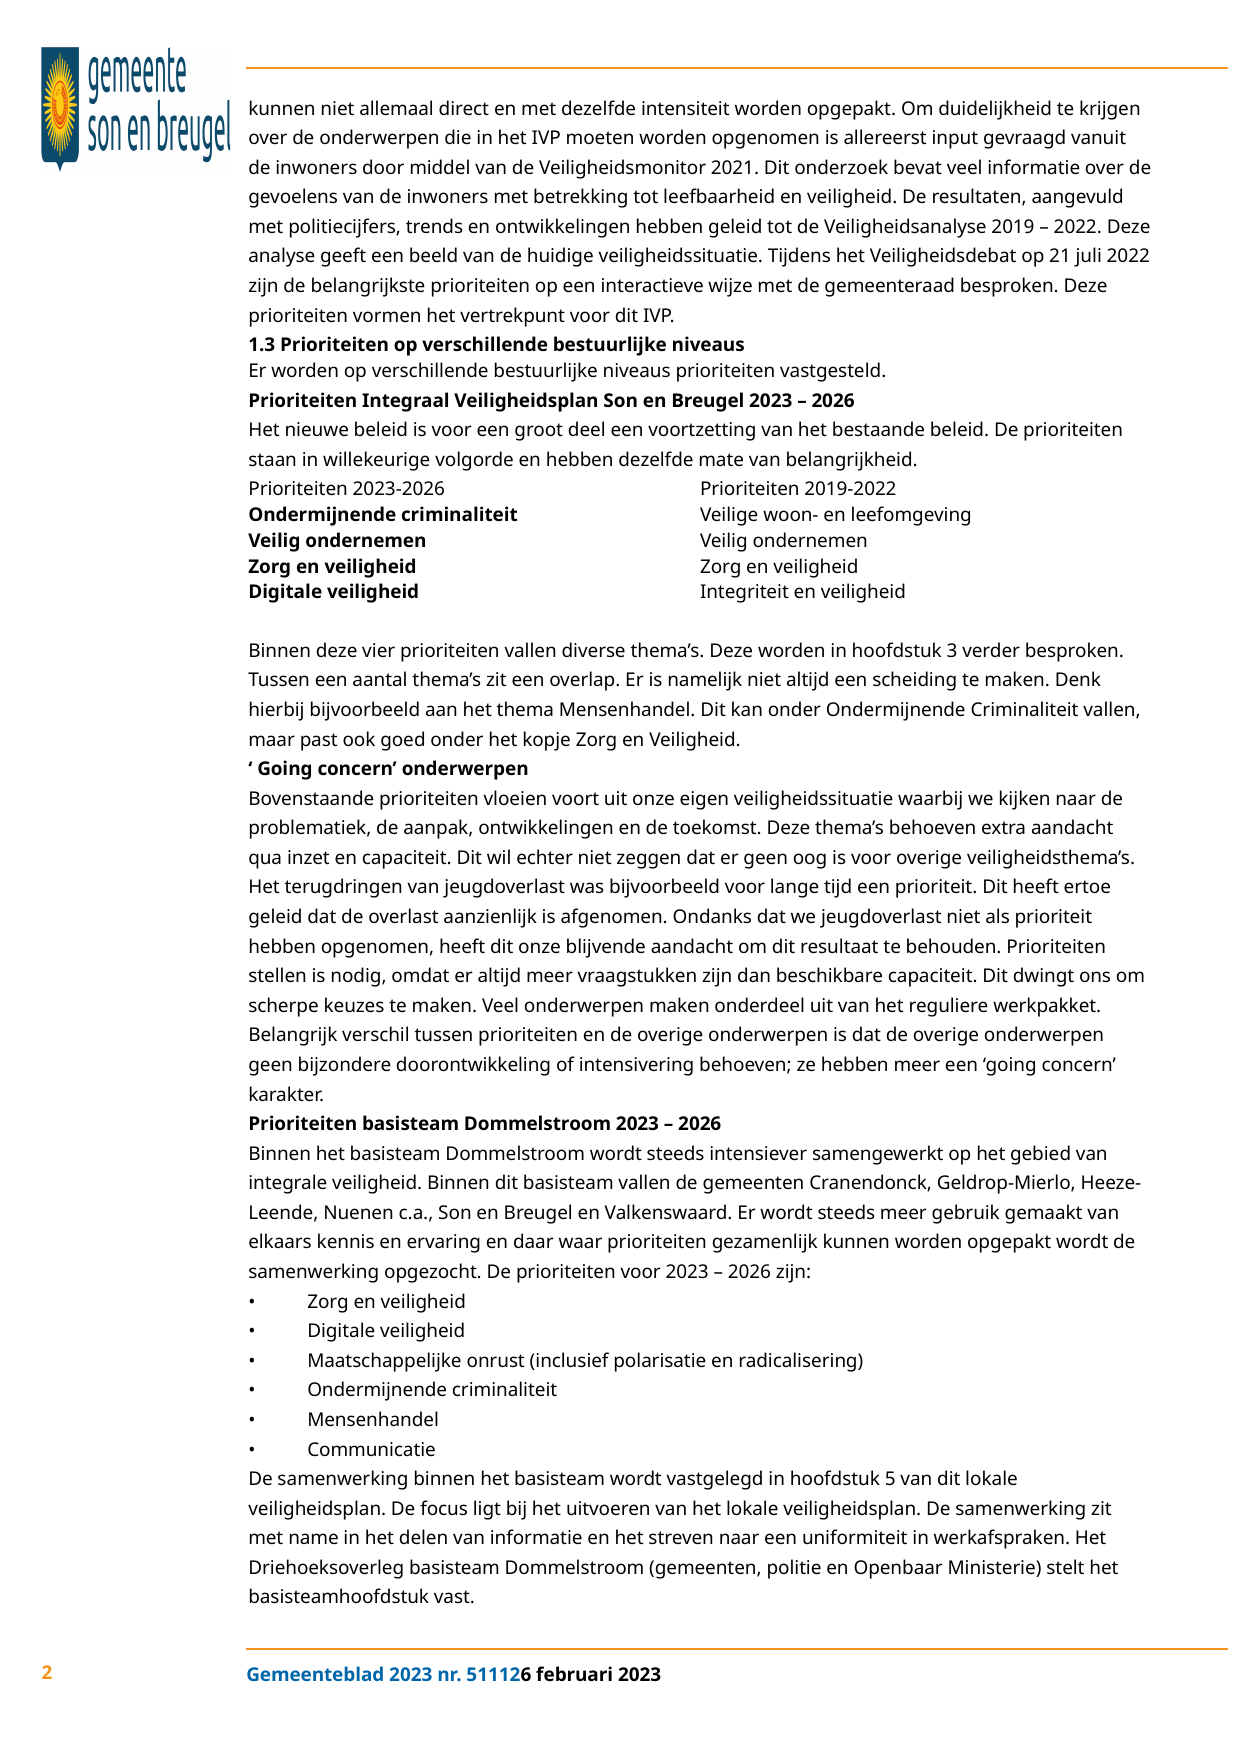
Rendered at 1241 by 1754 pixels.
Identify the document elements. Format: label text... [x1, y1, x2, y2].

list Communicatie [248, 1436, 1152, 1462]
text 1.3 Prioriteiten op verschillende bestuurlijke niveaus [248, 331, 1152, 357]
table_cell Ondermijnende criminaliteit [248, 501, 700, 527]
list Ondermijnende criminaliteit [248, 1377, 1152, 1402]
text De samenwerking binnen het basisteam wordt vastgelegd in hoofdstuk 5 van dit lokale veiligheidsplan. De focus ligt bij het uitvoeren van het lokale veiligheidsplan. De samenwerking zit met name in het delen van informatie en het streven naar een uniformiteit in werkafspraken. Het Driehoeksoverleg basisteam Dommelstroom (gemeenten, politie en Openbaar Ministerie) stelt het basisteamhoofdstuk vast. [248, 1465, 1152, 1609]
text Binnen het basisteam Dommelstroom wordt steeds intensiever samengewerkt op het gebied van integrale veiligheid. Binnen dit basisteam vallen de gemeenten Cranendonck, Geldrop-Mierlo, Heeze-Leende, Nuenen c.a., Son en Breugel en Valkenswaard. Er wordt steeds meer gebruik gemaakt van elkaars kennis en ervaring en daar waar prioriteiten gezamenlijk kunnen worden opgepakt wordt de samenwerking opgezocht. De prioriteiten voor 2023 – 2026 zijn: [248, 1140, 1152, 1284]
table_cell Integriteit en veiligheid [700, 579, 1152, 604]
table_cell Zorg en veiligheid [248, 553, 700, 578]
text Er worden op verschillende bestuurlijke niveaus prioriteiten vastgesteld. [248, 357, 1152, 383]
table_cell Veilig ondernemen [700, 527, 1152, 553]
list Mensenhandel [248, 1406, 1152, 1432]
table_cell Digitale veiligheid [248, 579, 700, 604]
list Digitale veiligheid [248, 1317, 1152, 1343]
table_header Prioriteiten 2023-2026 [248, 476, 700, 501]
table_cell Veilig ondernemen [248, 527, 700, 553]
text kunnen niet allemaal direct en met dezelfde intensiteit worden opgepakt. Om duidelijkheid te krijgen over de onderwerpen die in het IVP moeten worden opgenomen is allereerst input gevraagd vanuit de inwoners door middel van de Veiligheidsmonitor 2021. Dit onderzoek bevat veel informatie over de gevoelens van de inwoners met betrekking tot leefbaarheid en veiligheid. De resultaten, aangevuld met politiecijfers, trends en ontwikkelingen hebben geleid tot de Veiligheidsanalyse 2019 – 2022. Deze analyse geeft een beeld van de huidige veiligheidssituatie. Tijdens het Veiligheidsdebat op 21 juli 2022 zijn de belangrijkste prioriteiten op een interactieve wijze met de gemeenteraad besproken. Deze prioriteiten vormen het vertrekpunt voor dit IVP. [248, 95, 1152, 328]
text Binnen deze vier prioriteiten vallen diverse thema’s. Deze worden in hoofdstuk 3 verder besproken. Tussen een aantal thema’s zit een overlap. Er is namelijk niet altijd een scheiding te maken. Denk hierbij bijvoorbeeld aan het thema Mensenhandel. Dit kan onder Ondermijnende Criminaliteit vallen, maar past ook goed onder het kopje Zorg en Veiligheid. [248, 637, 1152, 752]
list Zorg en veiligheid [248, 1288, 1152, 1314]
table_header Prioriteiten 2019-2022 [700, 476, 1152, 501]
text Het nieuwe beleid is voor een groot deel een voortzetting van het bestaande beleid. De prioriteiten staan in willekeurige volgorde en hebben dezelfde mate van belangrijkheid. [248, 416, 1152, 472]
picture [41, 47, 231, 172]
table_cell Zorg en veiligheid [700, 553, 1152, 578]
table_cell Veilige woon- en leefomgeving [700, 501, 1152, 527]
text Prioriteiten basisteam Dommelstroom 2023 – 2026 [248, 1110, 1152, 1136]
text Prioriteiten Integraal Veiligheidsplan Son en Breugel 2023 – 2026 [248, 387, 1152, 412]
text ‘ Going concern’ onderwerpen [248, 755, 1152, 781]
list Maatschappelijke onrust (inclusief polarisatie en radicalisering) [248, 1347, 1152, 1373]
text Bovenstaande prioriteiten vloeien voort uit onze eigen veiligheidssituatie waarbij we kijken naar de problematiek, de aanpak, ontwikkelingen en de toekomst. Deze thema’s behoeven extra aandacht qua inzet en capaciteit. Dit wil echter niet zeggen dat er geen oog is voor overige veiligheidsthema’s. Het terugdringen van jeugdoverlast was bijvoorbeeld voor lange tijd een prioriteit. Dit heeft ertoe geleid dat de overlast aanzienlijk is afgenomen. Ondanks dat we jeugdoverlast niet als prioriteit hebben opgenomen, heeft dit onze blijvende aandacht om dit resultaat te behouden. Prioriteiten stellen is nodig, omdat er altijd meer vraagstukken zijn dan beschikbare capaciteit. Dit dwingt ons om scherpe keuzes te maken. Veel onderwerpen maken onderdeel uit van het reguliere werkpakket. Belangrijk verschil tussen prioriteiten en de overige onderwerpen is dat de overige onderwerpen geen bijzondere doorontwikkeling of intensivering behoeven; ze hebben meer een ‘going concern’ karakter. [248, 785, 1152, 1107]
